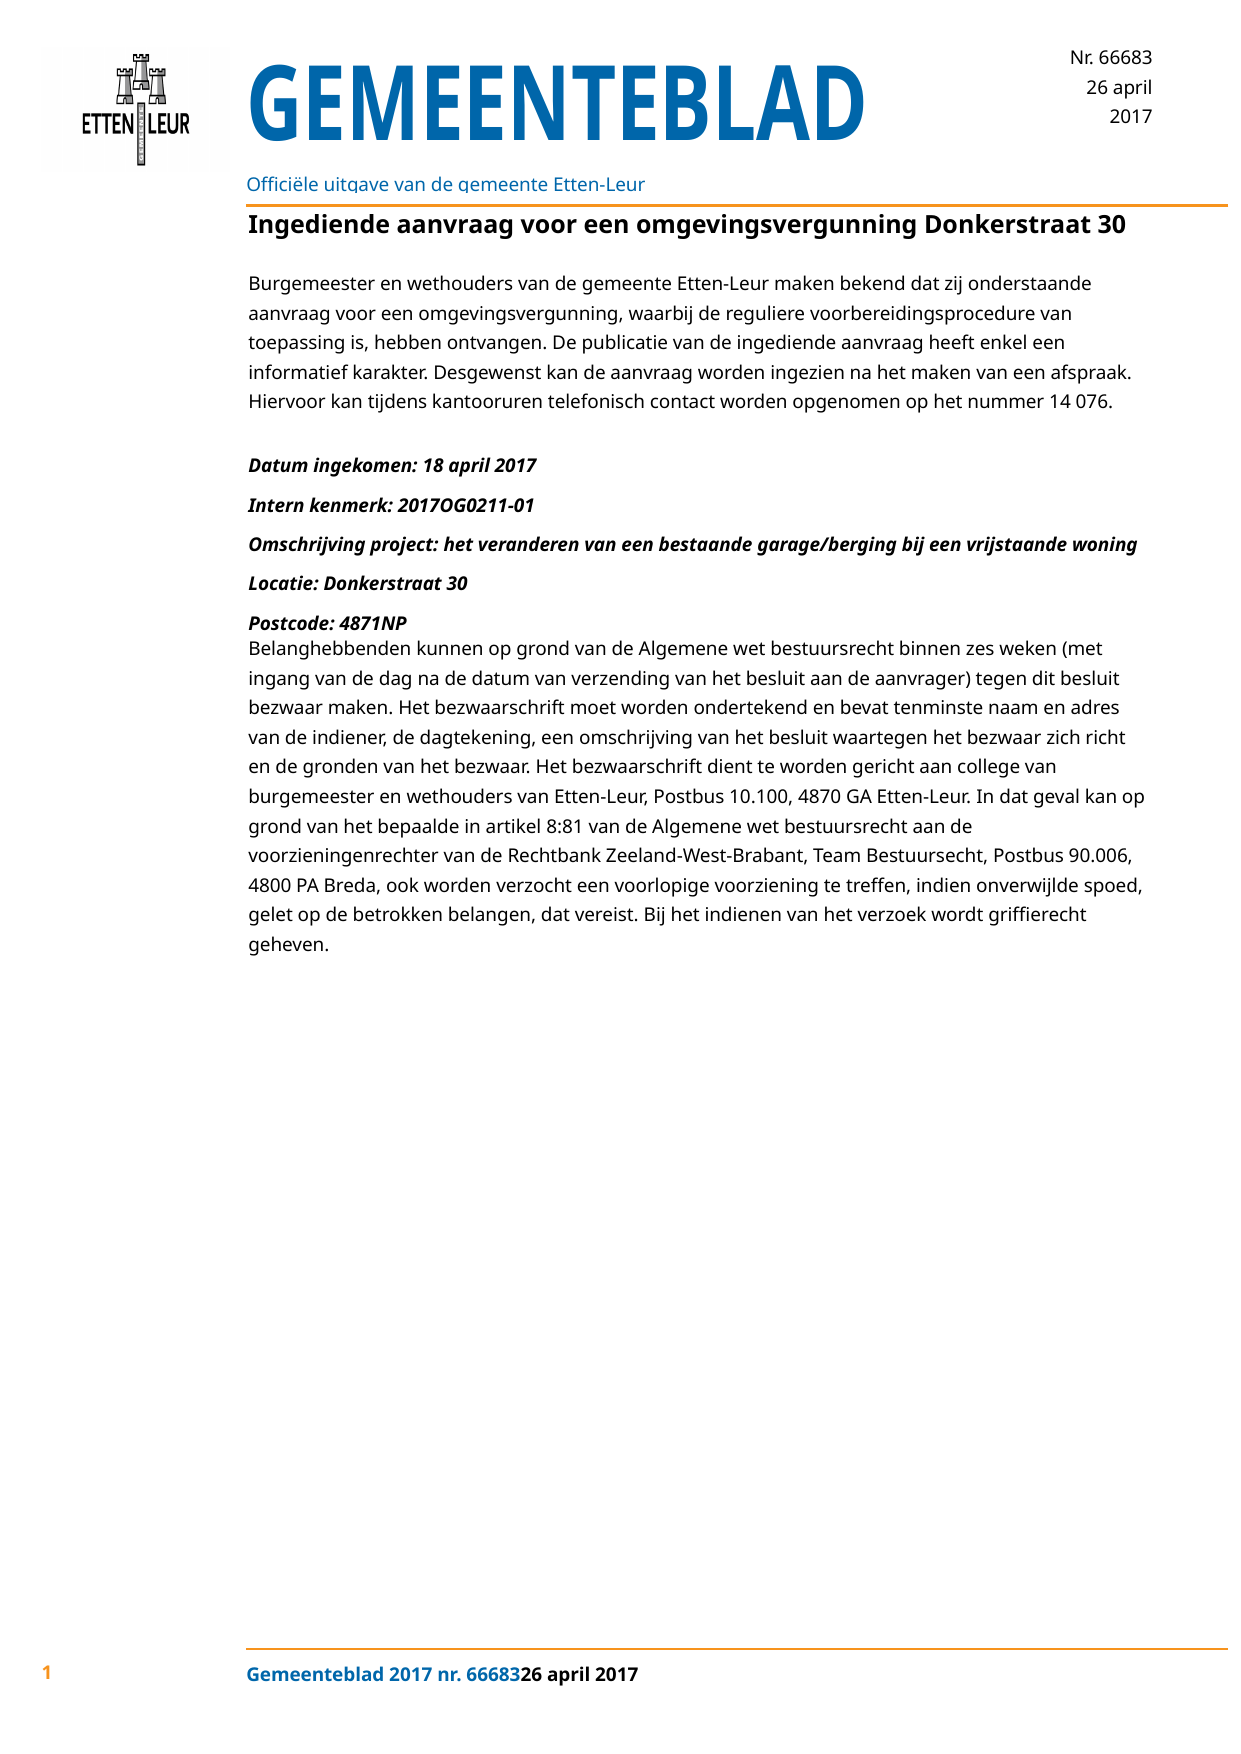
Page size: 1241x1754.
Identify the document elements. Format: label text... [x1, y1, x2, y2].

text Burgemeester en wethouders van de gemeente Etten-Leur maken bekend dat zij onderstaande aanvraag voor een omgevingsvergunning, waarbij de reguliere voorbereidingsprocedure van toepassing is, hebben ontvangen. De publicatie van de ingediende aanvraag heeft enkel een informatief karakter. Desgewenst kan de aanvraag worden ingezien na het maken van een afspraak. Hiervoor kan tijdens kantooruren telefonisch contact worden opgenomen op het nummer 14 076. [248, 270, 1152, 414]
text Belanghebbenden kunnen op grond van de Algemene wet bestuursrecht binnen zes weken (met ingang van de dag na de datum van verzending van het besluit aan de aanvrager) tegen dit besluit bezwaar maken. Het bezwaarschrift moet worden ondertekend en bevat tenminste naam en adres van de indiener, de dagtekening, een omschrijving van het besluit waartegen het bezwaar zich richt en de gronden van het bezwaar. Het bezwaarschrift dient te worden gericht aan college van burgemeester en wethouders van Etten-Leur, Postbus 10.100, 4870 GA Etten-Leur. In dat geval kan op grond van het bepaalde in artikel 8:81 van de Algemene wet bestuursrecht aan de voorzieningenrechter van de Rechtbank Zeeland-West-Brabant, Team Bestuursecht, Postbus 90.006, 4800 PA Breda, ook worden verzocht een voorlopige voorziening te treffen, indien onverwijlde spoed, gelet op de betrokken belangen, dat vereist. Bij het indienen van het verzoek wordt griffierecht geheven. [248, 635, 1152, 957]
text Datum ingekomen: 18 april 2017 [248, 453, 1152, 478]
text Ingediende aanvraag voor een omgevingsvergunning Donkerstraat 30 [248, 207, 1152, 241]
text Postcode: 4871NP [248, 610, 1152, 635]
text Locatie: Donkerstraat 30 [248, 570, 1152, 596]
picture [41, 47, 231, 172]
text Intern kenmerk: 2017OG0211-01 [248, 492, 1152, 518]
text Omschrijving project: het veranderen van een bestaande garage/berging bij een vrijstaande woning [248, 531, 1152, 557]
